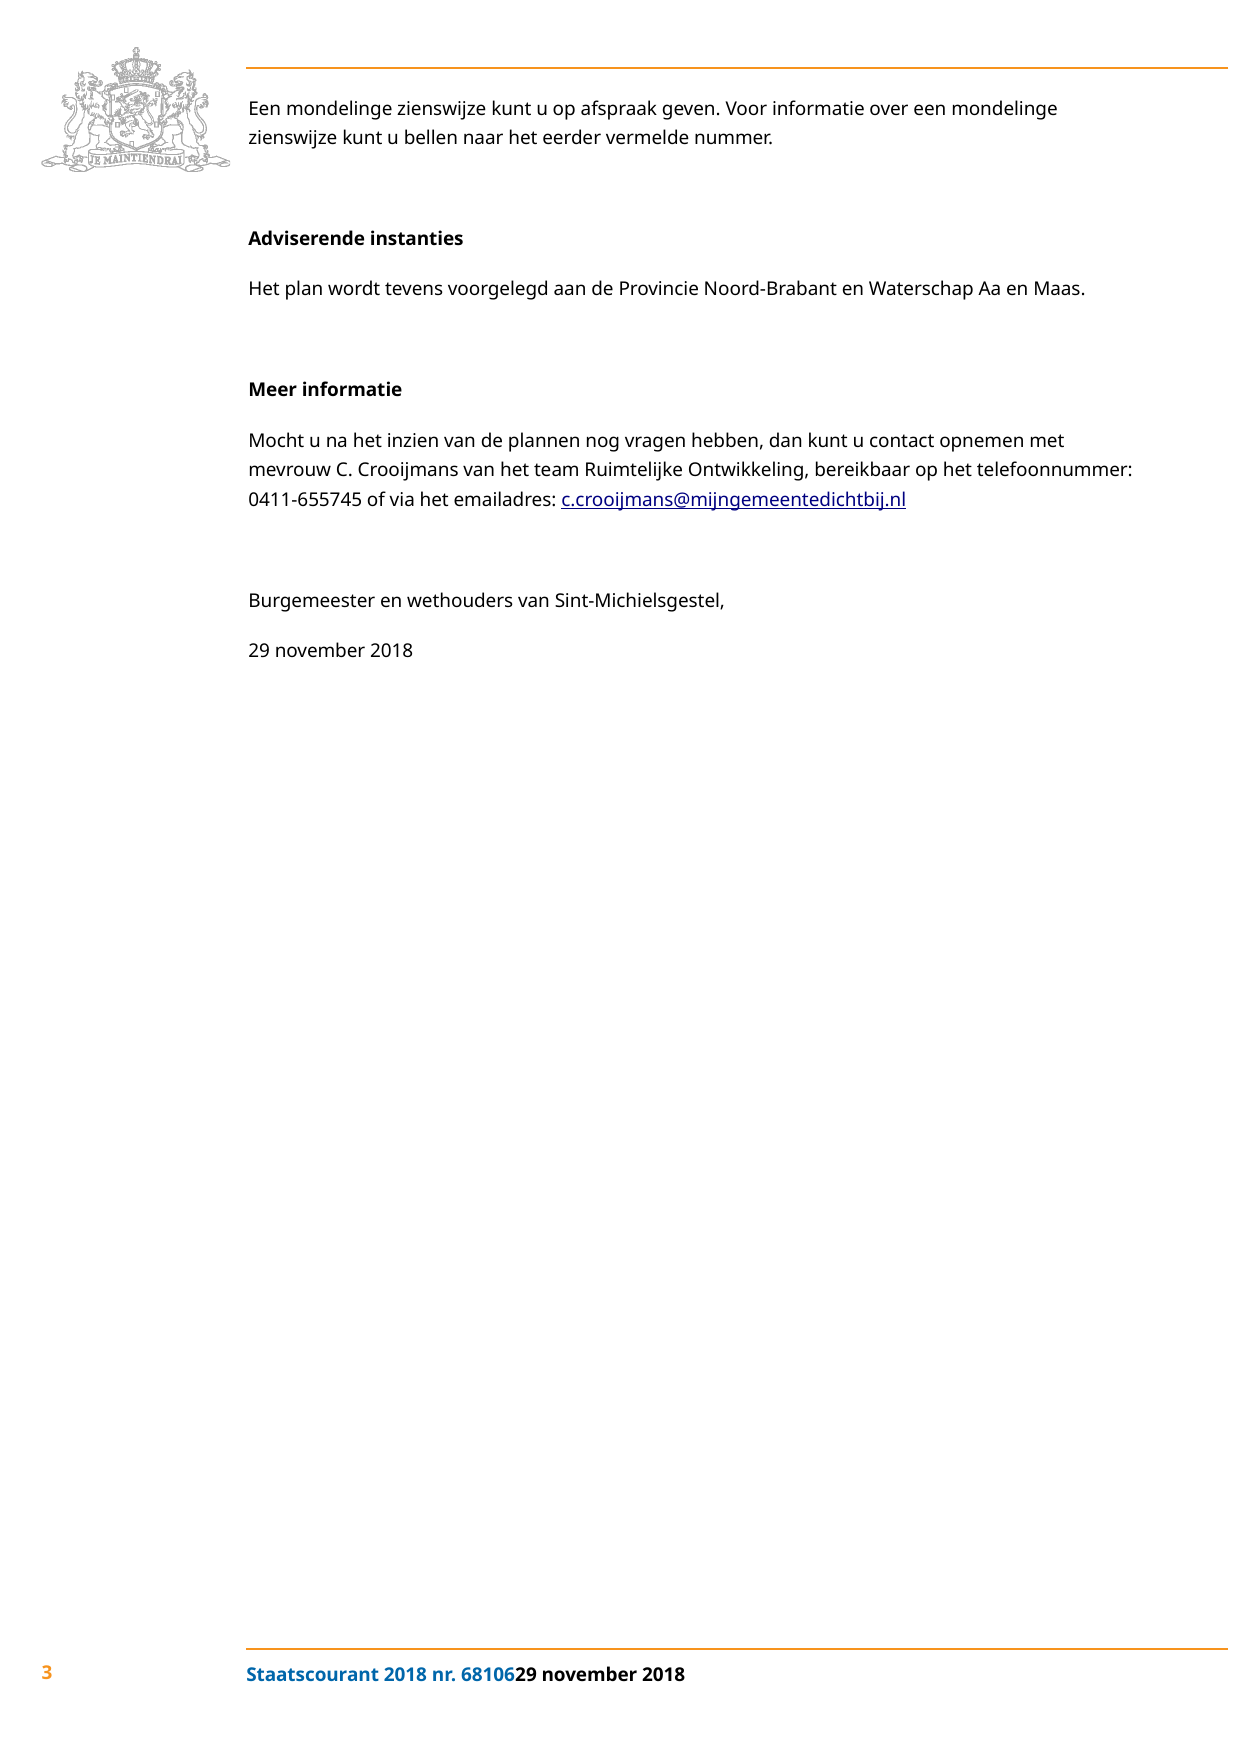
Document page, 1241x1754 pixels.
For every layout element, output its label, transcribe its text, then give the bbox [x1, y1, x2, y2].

text Mocht u na het inzien van de plannen nog vragen hebben, dan kunt u contact opnemen met mevrouw C. Crooijmans van het team Ruimtelijke Ontwikkeling, bereikbaar op het telefoonnummer: 0411-655745 of via het emailadres: c.crooijmans@mijngemeentedichtbij.nl [248, 427, 1152, 512]
picture [41, 47, 231, 172]
text Meer informatie [248, 376, 1152, 402]
text Adviserende instanties [248, 225, 1152, 251]
text 29 november 2018 [248, 637, 1152, 663]
text Burgemeester en wethouders van Sint-Michielsgestel, [248, 587, 1152, 613]
text Het plan wordt tevens voorgelegd aan de Provincie Noord-Brabant en Waterschap Aa en Maas. [248, 276, 1152, 301]
text Een mondelinge zienswijze kunt u op afspraak geven. Voor informatie over een mondelinge zienswijze kunt u bellen naar het eerder vermelde nummer. [248, 95, 1152, 150]
